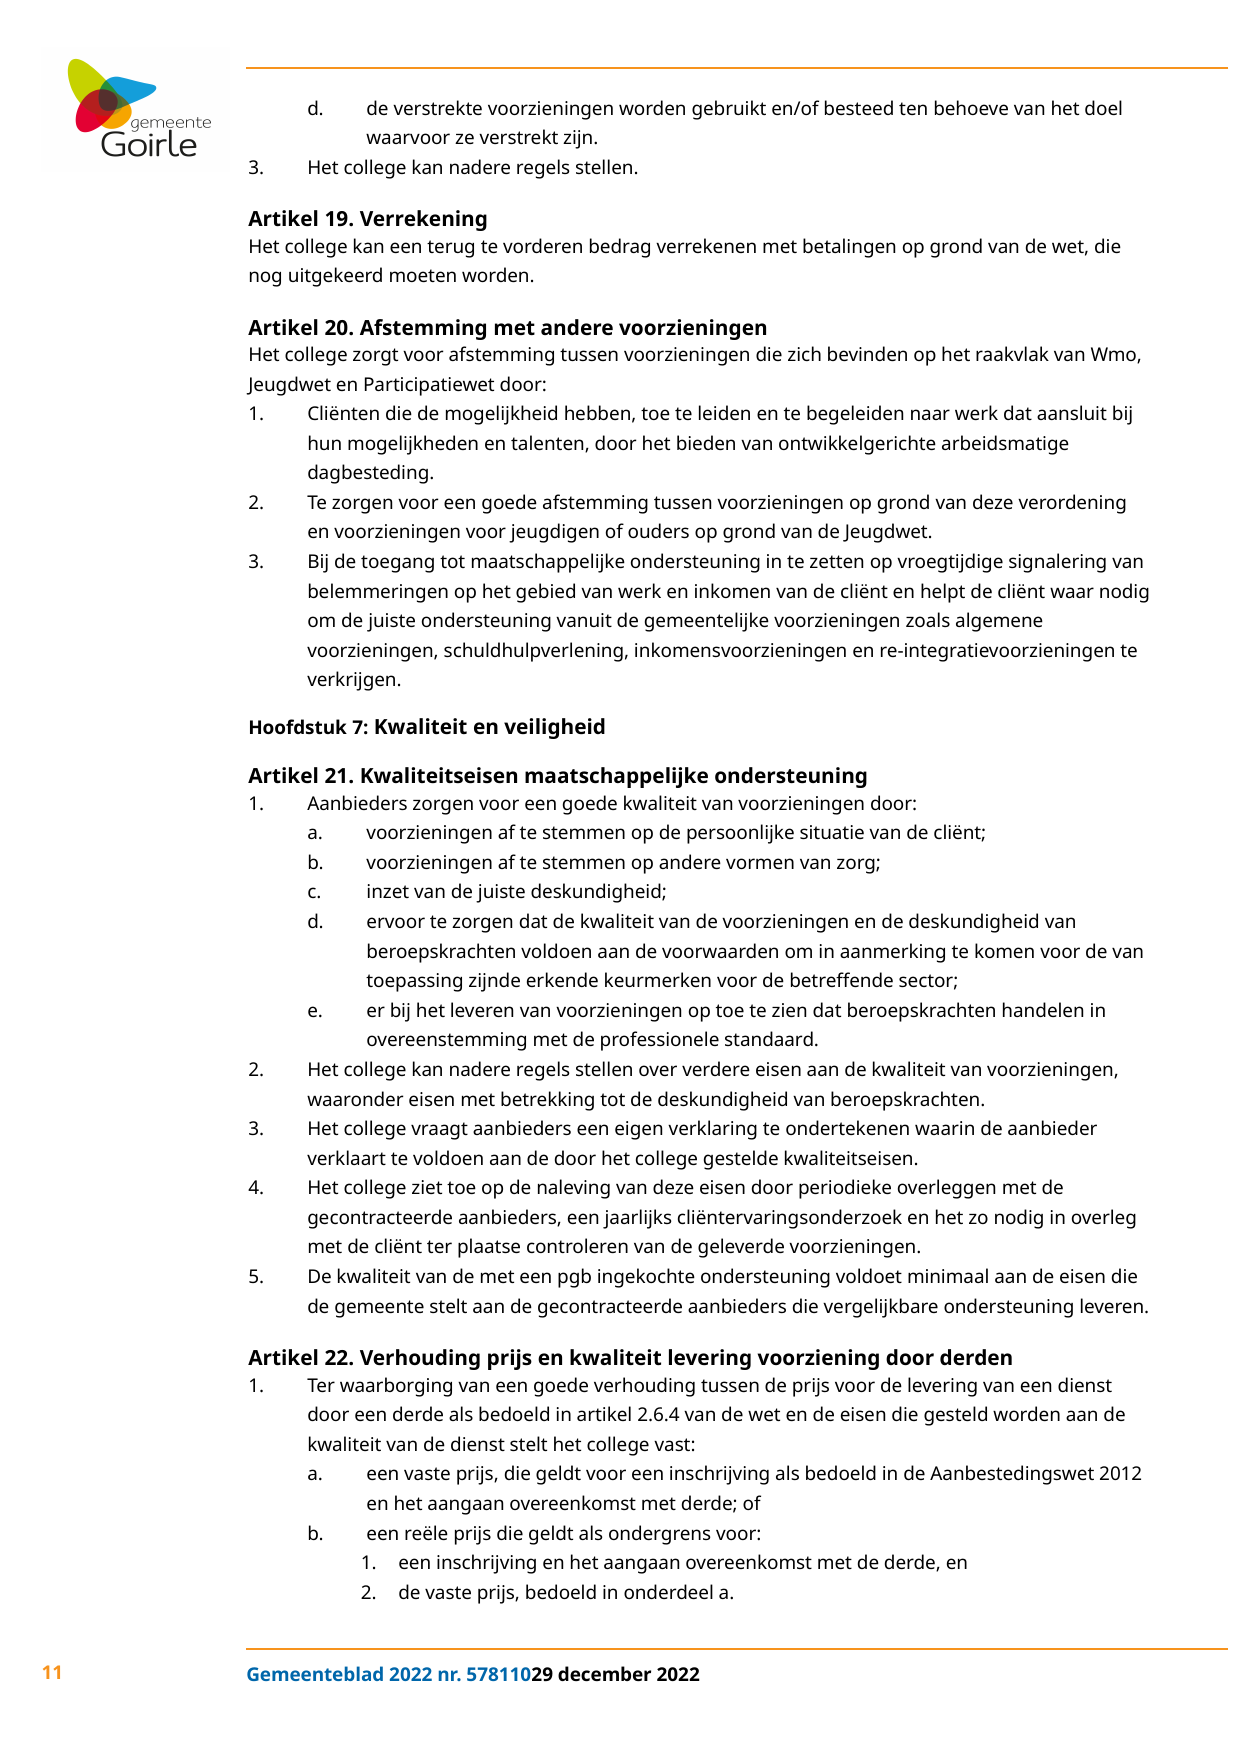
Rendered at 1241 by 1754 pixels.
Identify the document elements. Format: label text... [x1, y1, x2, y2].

list ervoor te zorgen dat de kwaliteit van de voorzieningen en de deskundigheid van beroepskrachten voldoen aan de voorwaarden om in aanmerking te komen voor de van toepassing zijnde erkende keurmerken voor de betreffende sector; [307, 908, 1152, 993]
list Bij de toegang tot maatschappelijke ondersteuning in te zetten op vroegtijdige signalering van belemmeringen op het gebied van werk en inkomen van de cliënt en helpt de cliënt waar nodig om de juiste ondersteuning vanuit de gemeentelijke voorzieningen zoals algemene voorzieningen, schuldhulpverlening, inkomensvoorzieningen en re-integratievoorzieningen te verkrijgen. [248, 548, 1152, 692]
list Te zorgen voor een goede afstemming tussen voorzieningen op grond van deze verordening en voorzieningen voor jeugdigen of ouders op grond van de Jeugdwet. [248, 489, 1152, 544]
text Het college zorgt voor afstemming tussen voorzieningen die zich bevinden op het raakvlak van Wmo, Jeugdwet en Participatiewet door: [248, 341, 1152, 397]
picture [41, 47, 231, 172]
text Artikel 22. Verhouding prijs en kwaliteit levering voorziening door derden [248, 1343, 1152, 1372]
list de vaste prijs, bedoeld in onderdeel a. [361, 1579, 1152, 1604]
list Het college vraagt aanbieders een eigen verklaring te ondertekenen waarin de aanbieder verklaart te voldoen aan de door het college gestelde kwaliteitseisen. [248, 1115, 1152, 1171]
list een inschrijving en het aangaan overeenkomst met de derde, en [361, 1549, 1152, 1575]
text Hoofdstuk 7: Kwaliteit en veiligheid [248, 712, 1152, 741]
text Het college kan een terug te vorderen bedrag verrekenen met betalingen op grond van de wet, die nog uitgekeerd moeten worden. [248, 233, 1152, 288]
text Artikel 21. Kwaliteitseisen maatschappelijke ondersteuning [248, 762, 1152, 790]
text Artikel 20. Afstemming met andere voorzieningen [248, 313, 1152, 341]
list De kwaliteit van de met een pgb ingekochte ondersteuning voldoet minimaal aan de eisen die de gemeente stelt aan de gecontracteerde aanbieders die vergelijkbare ondersteuning leveren. [248, 1263, 1152, 1319]
list Het college kan nadere regels stellen. [248, 154, 1152, 180]
list Ter waarborging van een goede verhouding tussen de prijs voor de levering van een dienst door een derde als bedoeld in artikel 2.6.4 van de wet en de eisen die gesteld worden aan de kwaliteit van de dienst stelt het college vast: [248, 1372, 1152, 1457]
list een vaste prijs, die geldt voor een inschrijving als bedoeld in de Aanbestedingswet 2012 en het aangaan overeenkomst met derde; of [307, 1461, 1152, 1516]
list Aanbieders zorgen voor een goede kwaliteit van voorzieningen door: [248, 790, 1152, 816]
list voorzieningen af te stemmen op andere vormen van zorg; [307, 849, 1152, 875]
list Het college kan nadere regels stellen over verdere eisen aan de kwaliteit van voorzieningen, waaronder eisen met betrekking tot de deskundigheid van beroepskrachten. [248, 1056, 1152, 1112]
list er bij het leveren van voorzieningen op toe te zien dat beroepskrachten handelen in overeenstemming met de professionele standaard. [307, 997, 1152, 1052]
list Cliënten die de mogelijkheid hebben, toe te leiden en te begeleiden naar werk dat aansluit bij hun mogelijkheden en talenten, door het bieden van ontwikkelgerichte arbeidsmatige dagbesteding. [248, 400, 1152, 485]
text Artikel 19. Verrekening [248, 204, 1152, 233]
list inzet van de juiste deskundigheid; [307, 879, 1152, 904]
list de verstrekte voorzieningen worden gebruikt en/of besteed ten behoeve van het doel waarvoor ze verstrekt zijn. [307, 95, 1152, 150]
list voorzieningen af te stemmen op de persoonlijke situatie van de cliënt; [307, 819, 1152, 845]
list een reële prijs die geldt als ondergrens voor: [307, 1520, 1152, 1545]
list Het college ziet toe op de naleving van deze eisen door periodieke overleggen met de gecontracteerde aanbieders, een jaarlijks cliëntervaringsonderzoek en het zo nodig in overleg met de cliënt ter plaatse controleren van de geleverde voorzieningen. [248, 1174, 1152, 1259]
